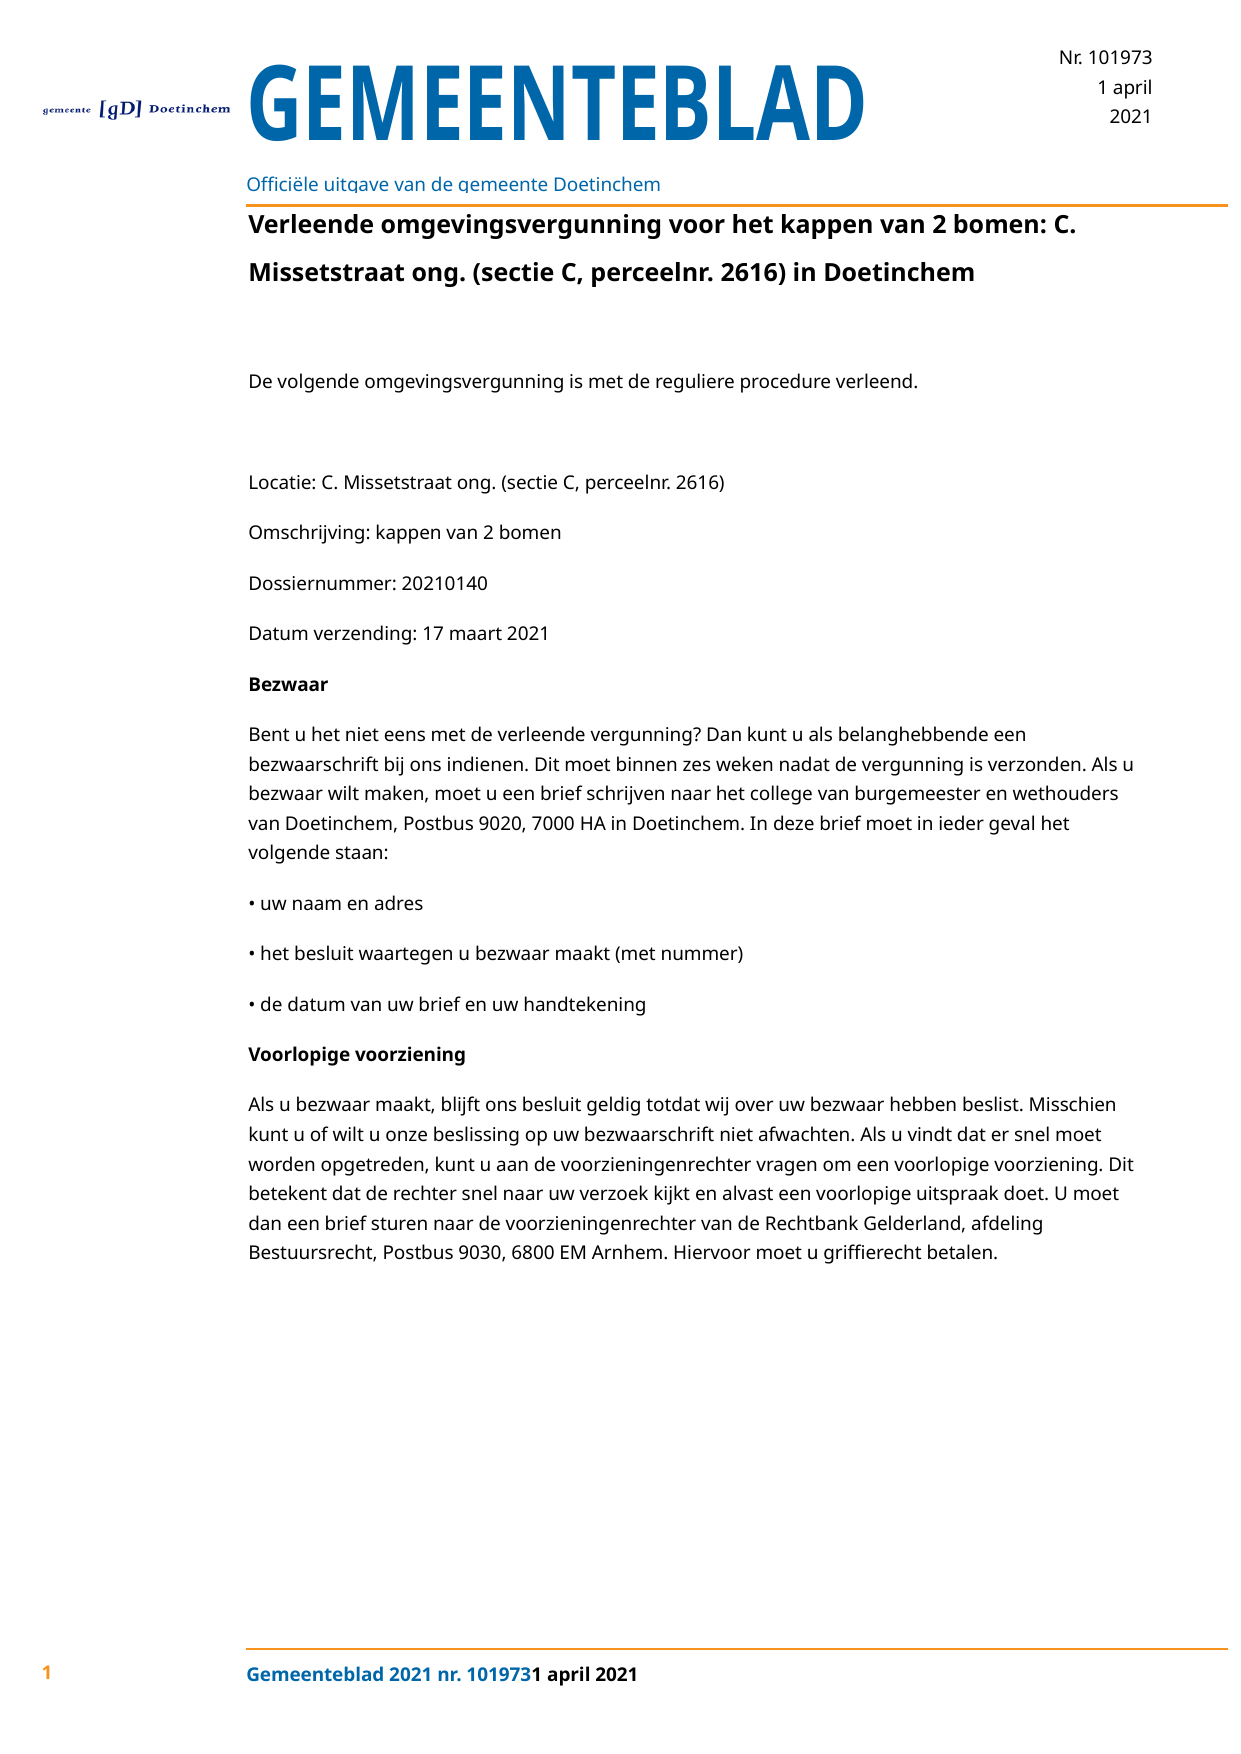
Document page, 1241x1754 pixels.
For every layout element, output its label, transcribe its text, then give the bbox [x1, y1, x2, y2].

text Omschrijving: kappen van 2 bomen [248, 519, 1152, 545]
text • uw naam en adres [248, 890, 1152, 916]
text Bezwaar [248, 671, 1152, 697]
text De volgende omgevingsvergunning is met de reguliere procedure verleend. [248, 368, 1152, 394]
text • de datum van uw brief en uw handtekening [248, 991, 1152, 1017]
text Locatie: C. Missetstraat ong. (sectie C, perceelnr. 2616) [248, 469, 1152, 495]
picture [41, 47, 231, 172]
text Dossiernummer: 20210140 [248, 570, 1152, 596]
text • het besluit waartegen u bezwaar maakt (met nummer) [248, 940, 1152, 966]
text Als u bezwaar maakt, blijft ons besluit geldig totdat wij over uw bezwaar hebben beslist. Misschien kunt u of wilt u onze beslissing op uw bezwaarschrift niet afwachten. Als u vindt dat er snel moet worden opgetreden, kunt u aan de voorzieningenrechter vragen om een voorlopige voorziening. Dit betekent dat de rechter snel naar uw verzoek kijkt en alvast een voorlopige uitspraak doet. U moet dan een brief sturen naar de voorzieningenrechter van de Rechtbank Gelderland, afdeling Bestuursrecht, Postbus 9030, 6800 EM Arnhem. Hiervoor moet u griffierecht betalen. [248, 1092, 1152, 1265]
text Voorlopige voorziening [248, 1041, 1152, 1067]
text Bent u het niet eens met de verleende vergunning? Dan kunt u als belanghebbende een bezwaarschrift bij ons indienen. Dit moet binnen zes weken nadat de vergunning is verzonden. Als u bezwaar wilt maken, moet u een brief schrijven naar het college van burgemeester en wethouders van Doetinchem, Postbus 9020, 7000 HA in Doetinchem. In deze brief moet in ieder geval het volgende staan: [248, 721, 1152, 865]
text Datum verzending: 17 maart 2021 [248, 620, 1152, 646]
text Verleende omgevingsvergunning voor het kappen van 2 bomen: C. Missetstraat ong. (sectie C, perceelnr. 2616) in Doetinchem [248, 207, 1152, 288]
